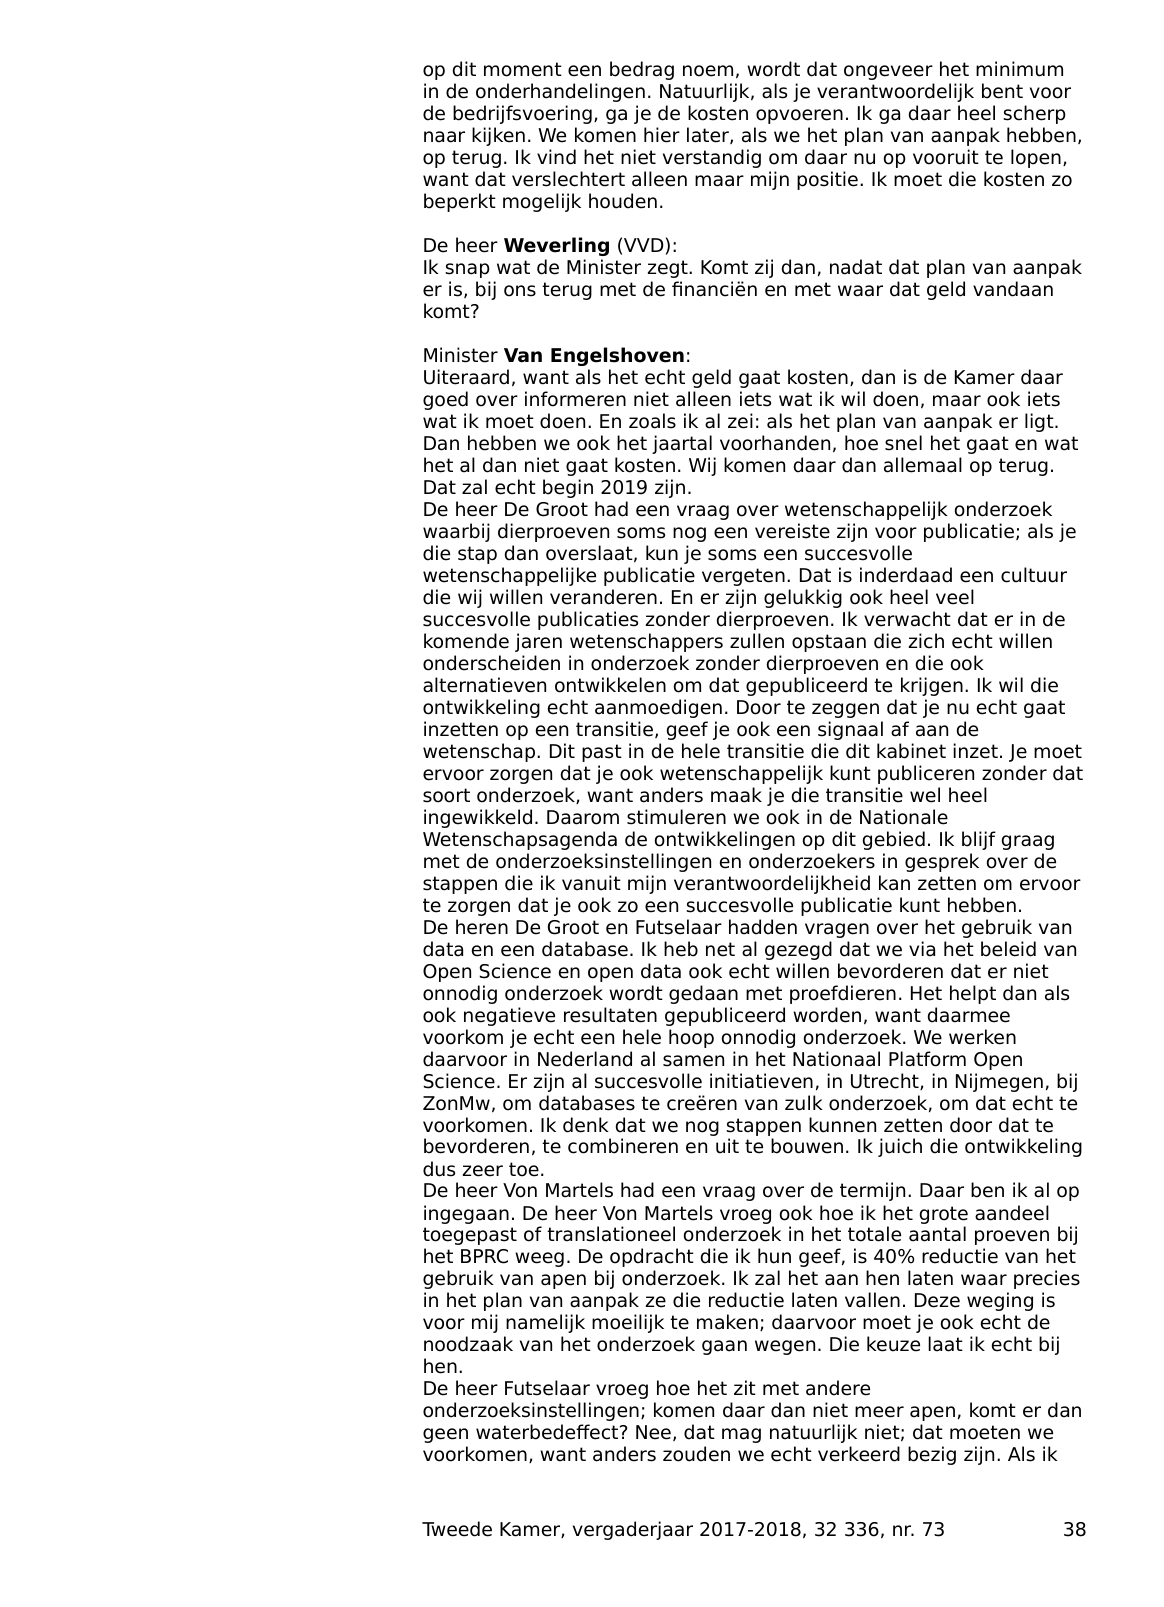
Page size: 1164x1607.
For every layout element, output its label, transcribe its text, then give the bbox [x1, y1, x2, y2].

text De heer Weverling (VVD): [422, 235, 1087, 257]
text op dit moment een bedrag noem, wordt dat ongeveer het minimum in de onderhandelingen. Natuurlijk, als je verantwoordelijk bent voor de bedrijfsvoering, ga je de kosten opvoeren. Ik ga daar heel scherp naar kijken. We komen hier later, als we het plan van aanpak hebben, op terug. Ik vind het niet verstandig om daar nu op vooruit te lopen, want dat verslechtert alleen maar mijn positie. Ik moet die kosten zo beperkt mogelijk houden. [422, 59, 1087, 213]
text De heer Von Martels had een vraag over de termijn. Daar ben ik al op ingegaan. De heer Von Martels vroeg ook hoe ik het grote aandeel toegepast of translationeel onderzoek in het totale aantal proeven bij het BPRC weeg. De opdracht die ik hun geef, is 40% reductie van het gebruik van apen bij onderzoek. Ik zal het aan hen laten waar precies in het plan van aanpak ze die reductie laten vallen. Deze weging is voor mij namelijk moeilijk te maken; daarvoor moet je ook echt de noodzaak van het onderzoek gaan wegen. Die keuze laat ik echt bij hen. [422, 1180, 1087, 1378]
text De heren De Groot en Futselaar hadden vragen over het gebruik van data en een database. Ik heb net al gezegd dat we via het beleid van Open Science en open data ook echt willen bevorderen dat er niet onnodig onderzoek wordt gedaan met proefdieren. Het helpt dan als ook negatieve resultaten gepubliceerd worden, want daarmee voorkom je echt een hele hoop onnodig onderzoek. We werken daarvoor in Nederland al samen in het Nationaal Platform Open Science. Er zijn al succesvolle initiatieven, in Utrecht, in Nijmegen, bij ZonMw, om databases te creëren van zulk onderzoek, om dat echt te voorkomen. Ik denk dat we nog stappen kunnen zetten door dat te bevorderen, te combineren en uit te bouwen. Ik juich die ontwikkeling dus zeer toe. [422, 917, 1087, 1180]
text Minister Van Engelshoven: [422, 345, 1087, 367]
text Uiteraard, want als het echt geld gaat kosten, dan is de Kamer daar goed over informeren niet alleen iets wat ik wil doen, maar ook iets wat ik moet doen. En zoals ik al zei: als het plan van aanpak er ligt. Dan hebben we ook het jaartal voorhanden, hoe snel het gaat en wat het al dan niet gaat kosten. Wij komen daar dan allemaal op terug. Dat zal echt begin 2019 zijn. [422, 367, 1087, 499]
text Ik snap wat de Minister zegt. Komt zij dan, nadat dat plan van aanpak er is, bij ons terug met de financiën en met waar dat geld vandaan komt? [422, 257, 1087, 323]
text De heer De Groot had een vraag over wetenschappelijk onderzoek waarbij dierproeven soms nog een vereiste zijn voor publicatie; als je die stap dan overslaat, kun je soms een succesvolle wetenschappelijke publicatie vergeten. Dat is inderdaad een cultuur die wij willen veranderen. En er zijn gelukkig ook heel veel succesvolle publicaties zonder dierproeven. Ik verwacht dat er in de komende jaren wetenschappers zullen opstaan die zich echt willen onderscheiden in onderzoek zonder dierproeven en die ook alternatieven ontwikkelen om dat gepubliceerd te krijgen. Ik wil die ontwikkeling echt aanmoedigen. Door te zeggen dat je nu echt gaat inzetten op een transitie, geef je ook een signaal af aan de wetenschap. Dit past in de hele transitie die dit kabinet inzet. Je moet ervoor zorgen dat je ook wetenschappelijk kunt publiceren zonder dat soort onderzoek, want anders maak je die transitie wel heel ingewikkeld. Daarom stimuleren we ook in de Nationale Wetenschapsagenda de ontwikkelingen op dit gebied. Ik blijf graag met de onderzoeksinstellingen en onderzoekers in gesprek over de stappen die ik vanuit mijn verantwoordelijkheid kan zetten om ervoor te zorgen dat je ook zo een succesvolle publicatie kunt hebben. [422, 499, 1087, 917]
text De heer Futselaar vroeg hoe het zit met andere onderzoeksinstellingen; komen daar dan niet meer apen, komt er dan geen waterbedeffect? Nee, dat mag natuurlijk niet; dat moeten we voorkomen, want anders zouden we echt verkeerd bezig zijn. Als ik [422, 1378, 1087, 1466]
